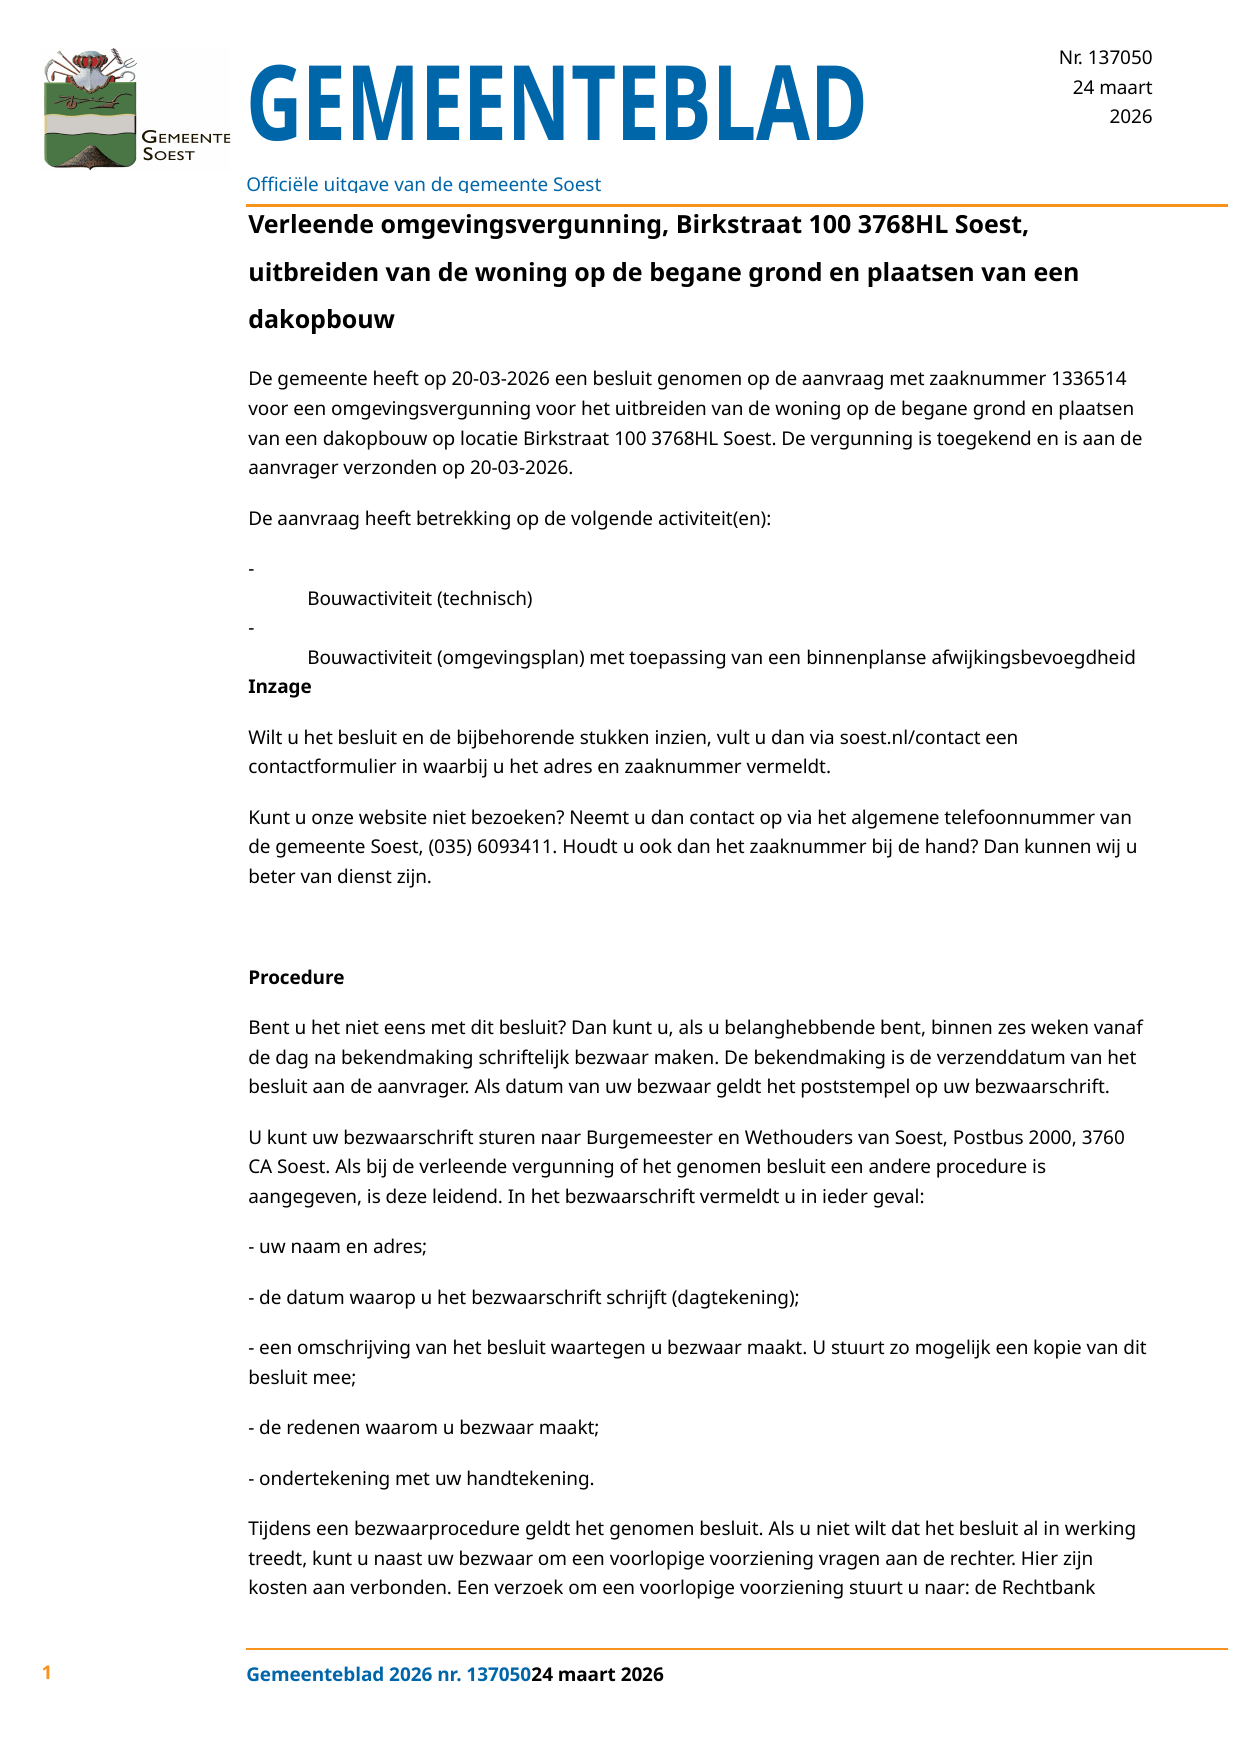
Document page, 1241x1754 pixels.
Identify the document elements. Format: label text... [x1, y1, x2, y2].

text Wilt u het besluit en de bijbehorende stukken inzien, vult u dan via soest.nl/contact een contactformulier in waarbij u het adres en zaaknummer vermeldt. [248, 724, 1152, 779]
list Bouwactiviteit (omgevingsplan) met toepassing van een binnenplanse afwijkingsbevoegdheid [248, 644, 1152, 669]
text - de redenen waarom u bezwaar maakt; [248, 1414, 1152, 1440]
picture [41, 47, 231, 172]
text De gemeente heeft op 20-03-2026 een besluit genomen op de aanvraag met zaaknummer 1336514 voor een omgevingsvergunning voor het uitbreiden van de woning op de begane grond en plaatsen van een dakopbouw op locatie Birkstraat 100 3768HL Soest. De vergunning is toegekend en is aan de aanvrager verzonden op 20-03-2026. [248, 366, 1152, 480]
text Kunt u onze website niet bezoeken? Neemt u dan contact op via het algemene telefoonnummer van de gemeente Soest, (035) 6093411. Houdt u ook dan het zaaknummer bij de hand? Dan kunnen wij u beter van dienst zijn. [248, 804, 1152, 889]
text Inzage [248, 673, 1152, 699]
text De aanvraag heeft betrekking op de volgende activiteit(en): [248, 505, 1152, 530]
text U kunt uw bezwaarschrift sturen naar Burgemeester en Wethouders van Soest, Postbus 2000, 3760 CA Soest. Als bij de verleende vergunning of het genomen besluit een andere procedure is aangegeven, is deze leidend. In het bezwaarschrift vermeldt u in ieder geval: [248, 1124, 1152, 1209]
text Procedure [248, 964, 1152, 989]
list Bouwactiviteit (technisch) [248, 585, 1152, 610]
text Bent u het niet eens met dit besluit? Dan kunt u, als u belanghebbende bent, binnen zes weken vanaf de dag na bekendmaking schriftelijk bezwaar maken. De bekendmaking is de verzenddatum van het besluit aan de aanvrager. Als datum van uw bezwaar geldt het poststempel op uw bezwaarschrift. [248, 1014, 1152, 1099]
text - uw naam en adres; [248, 1233, 1152, 1259]
text Tijdens een bezwaarprocedure geldt het genomen besluit. Als u niet wilt dat het besluit al in werking treedt, kunt u naast uw bezwaar om een voorlopige voorziening vragen aan de rechter. Hier zijn kosten aan verbonden. Een verzoek om een voorlopige voorziening stuurt u naar: de Rechtbank [248, 1515, 1152, 1600]
text Verleende omgevingsvergunning, Birkstraat 100 3768HL Soest, uitbreiden van de woning op de begane grond en plaatsen van een dakopbouw [248, 207, 1152, 336]
text - een omschrijving van het besluit waartegen u bezwaar maakt. U stuurt zo mogelijk een kopie van dit besluit mee; [248, 1334, 1152, 1389]
text - de datum waarop u het bezwaarschrift schrijft (dagtekening); [248, 1284, 1152, 1309]
text - ondertekening met uw handtekening. [248, 1465, 1152, 1490]
